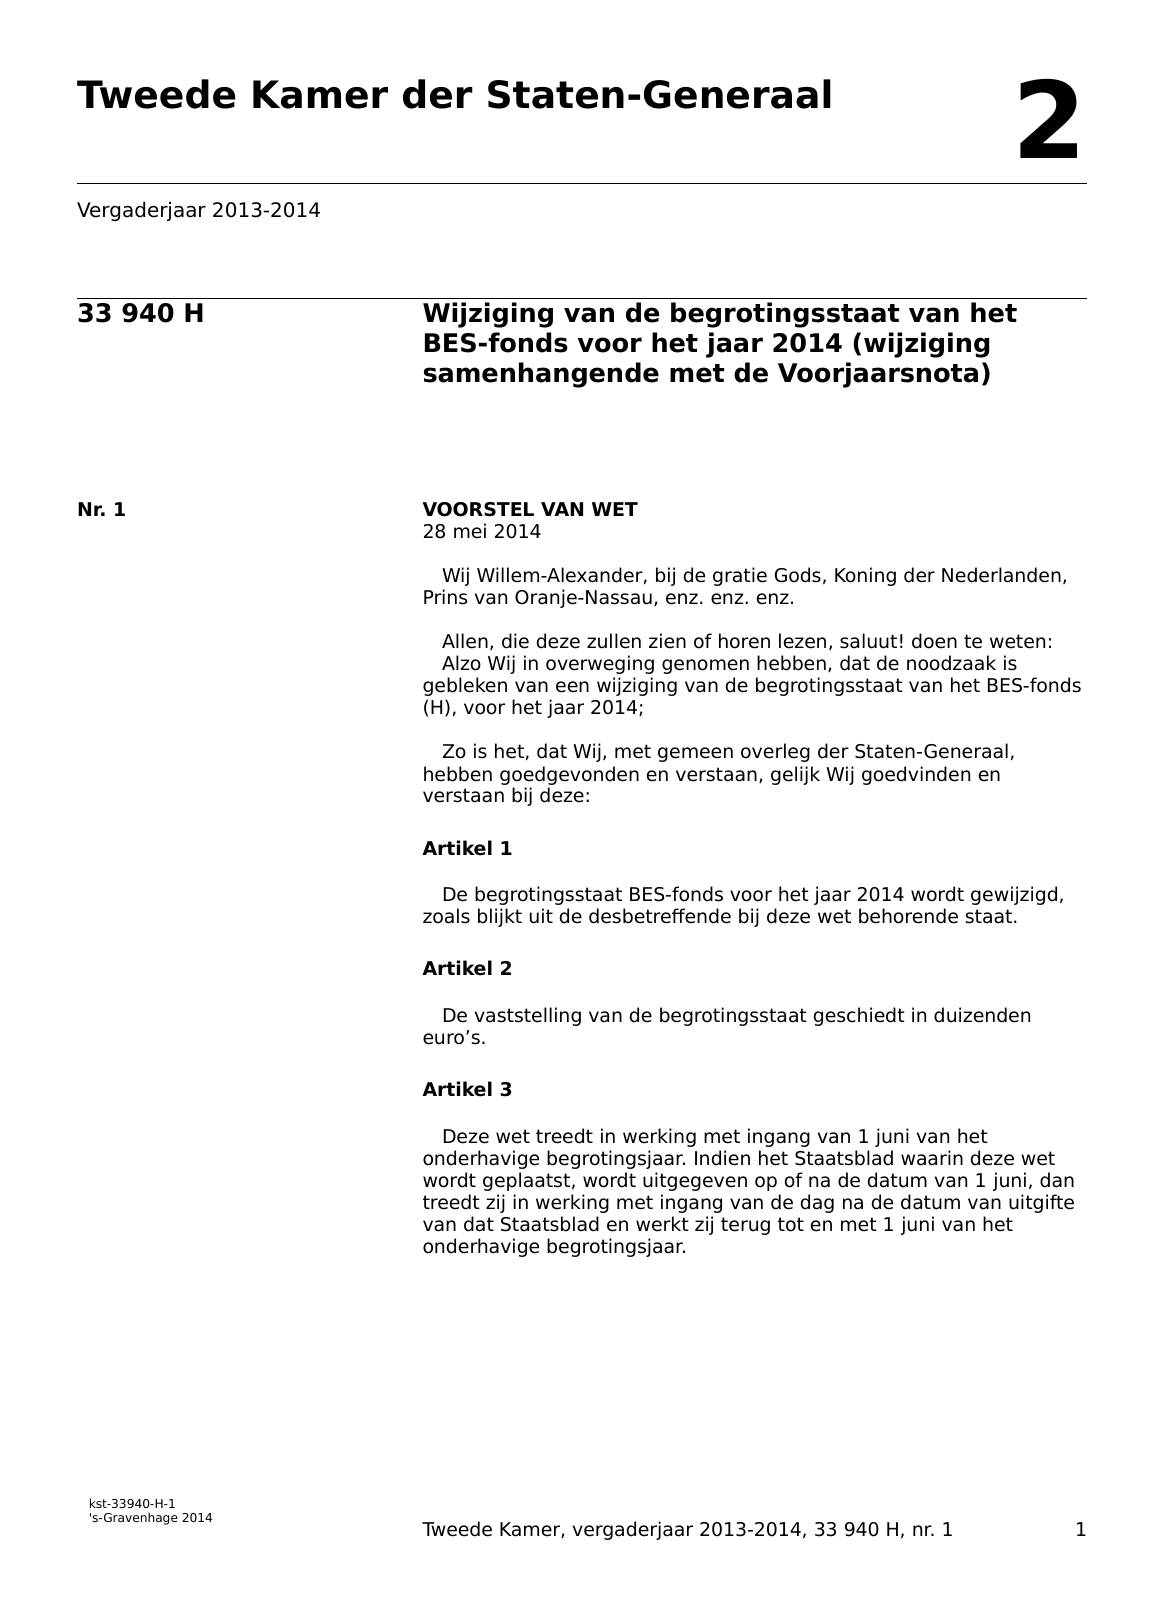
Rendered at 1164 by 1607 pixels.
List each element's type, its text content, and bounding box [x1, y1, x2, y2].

text Deze wet treedt in werking met ingang van 1 juni van het onderhavige begrotingsjaar. Indien het Staatsblad waarin deze wet wordt geplaatst, wordt uitgegeven op of na de datum van 1 juni, dan treedt zij in werking met ingang van de dag na de datum van uitgifte van dat Staatsblad en werkt zij terug tot en met 1 juni van het onderhavige begrotingsjaar. [422, 1126, 1087, 1258]
table_header 2 [886, 59, 1087, 183]
text Alzo Wij in overweging genomen hebben, dat de noodzaak is gebleken van een wijziging van de begrotingsstaat van het BES-fonds (H), voor het jaar 2014; [422, 653, 1087, 719]
text De begrotingsstaat BES-fonds voor het jaar 2014 wordt gewijzigd, zoals blijkt uit de desbetreffende bij deze wet behorende staat. [422, 884, 1087, 928]
text 's-Gravenhage 2014 [88, 1511, 323, 1525]
subtitle Artikel 1 [422, 837, 1087, 859]
subtitle 33 940 H Wijziging van de begrotingsstaat van het BES-fonds voor het jaar 2014 (wijziging samenhangende met de Voorjaarsnota) [77, 299, 1087, 388]
text Zo is het, dat Wij, met gemeen overleg der Staten-Generaal, hebben goedgevonden en verstaan, gelijk Wij goedvinden en verstaan bij deze: [422, 741, 1087, 807]
text Allen, die deze zullen zien of horen lezen, saluut! doen te weten: [422, 631, 1087, 653]
text Wij Willem-Alexander, bij de gratie Gods, Koning der Nederlanden, Prins van Oranje-Nassau, enz. enz. enz. [422, 565, 1087, 609]
text 28 mei 2014 [422, 521, 1087, 543]
subtitle Artikel 3 [422, 1079, 1087, 1101]
subtitle Nr. 1 VOORSTEL VAN WET [77, 499, 1087, 521]
table_cell Vergaderjaar 2013-2014 [77, 184, 1087, 298]
text kst-33940-H-1 [88, 1497, 323, 1511]
text De vaststelling van de begrotingsstaat geschiedt in duizenden euro’s. [422, 1005, 1087, 1049]
table_header Tweede Kamer der Staten-Generaal [77, 59, 886, 183]
subtitle Artikel 2 [422, 958, 1087, 980]
